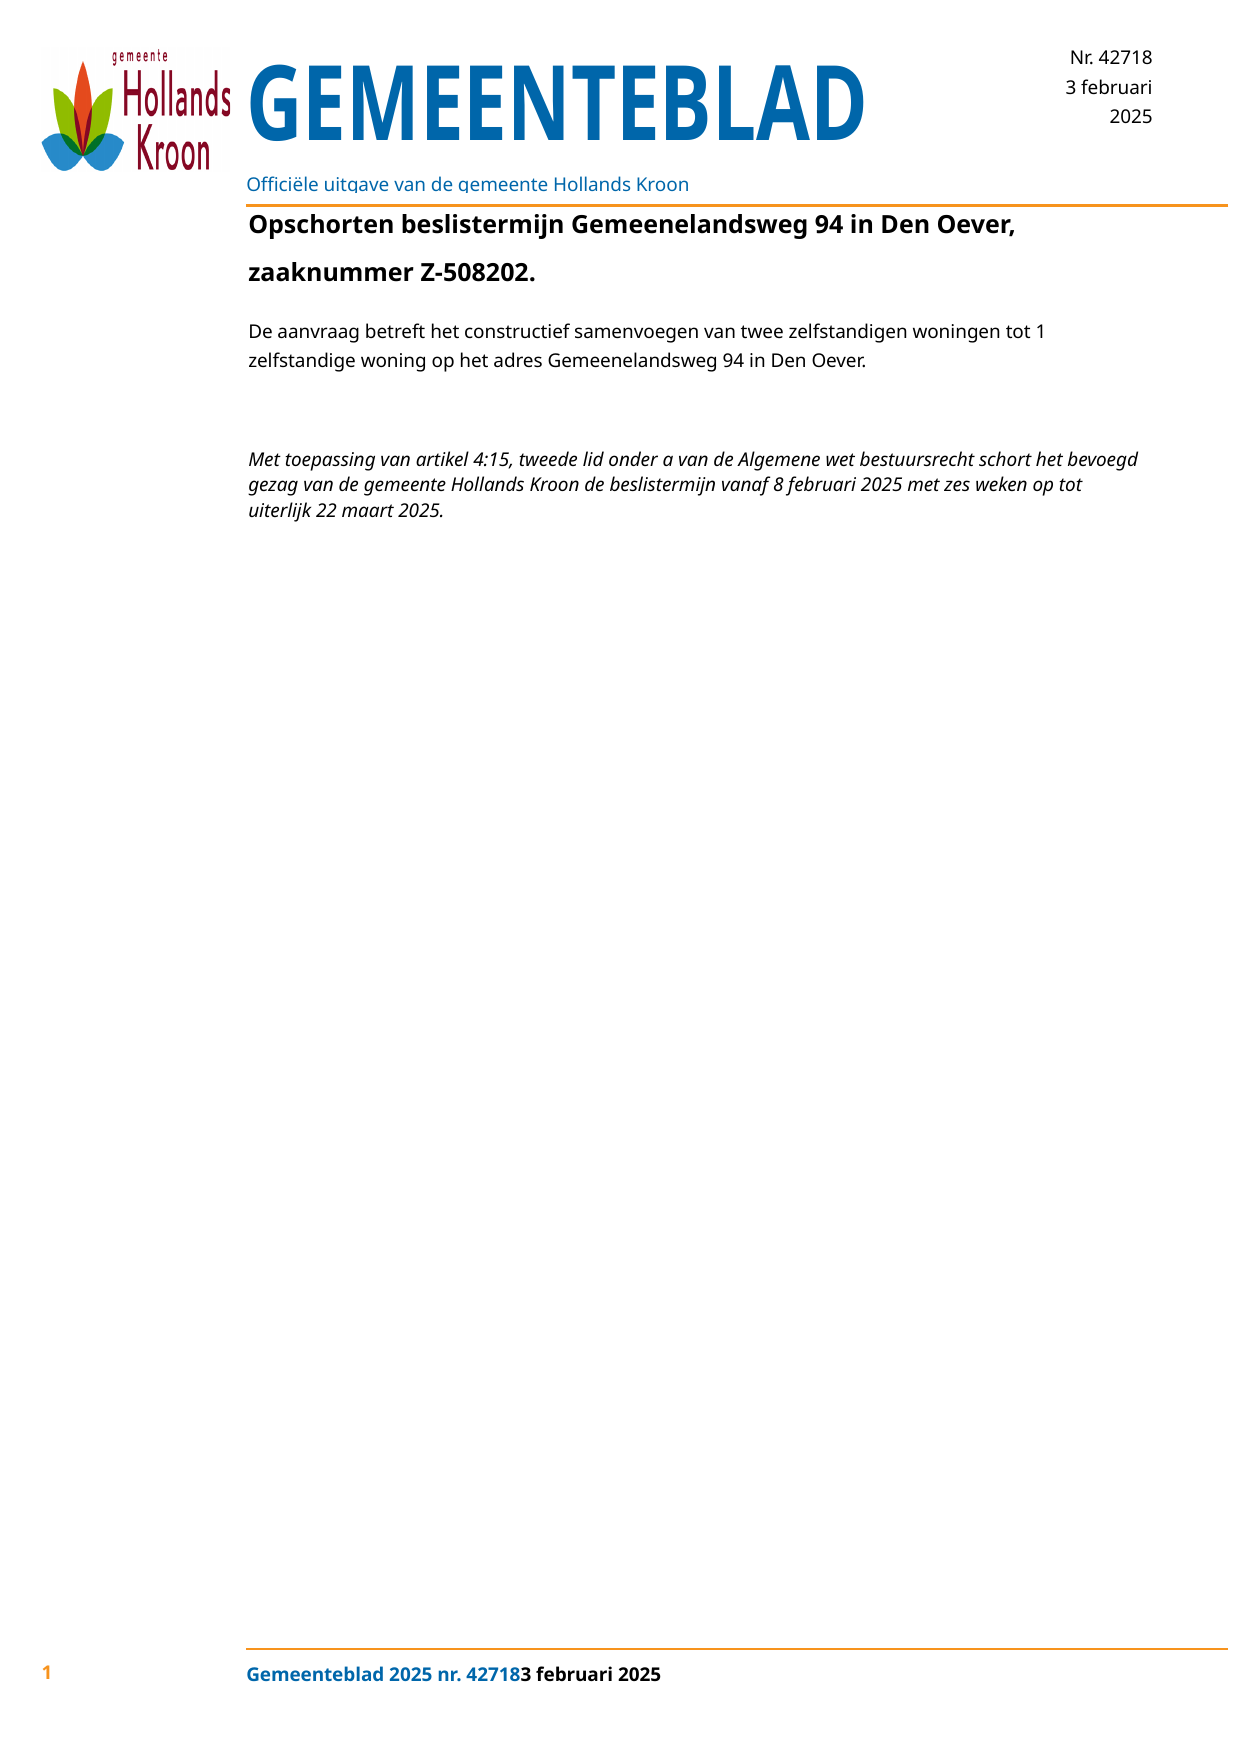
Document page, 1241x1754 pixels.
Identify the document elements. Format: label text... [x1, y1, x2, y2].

text Met toepassing van artikel 4:15, tweede lid onder a van de Algemene wet bestuursrecht schort het bevoegd gezag van de gemeente Hollands Kroon de beslistermijn vanaf 8 februari 2025 met zes weken op tot uiterlijk 22 maart 2025. [248, 446, 1152, 523]
text De aanvraag betreft het constructief samenvoegen van twee zelfstandigen woningen tot 1 zelfstandige woning op het adres Gemeenelandsweg 94 in Den Oever. [248, 318, 1152, 373]
text Opschorten beslistermijn Gemeenelandsweg 94 in Den Oever, zaaknummer Z-508202. [248, 207, 1152, 288]
picture [41, 47, 231, 172]
